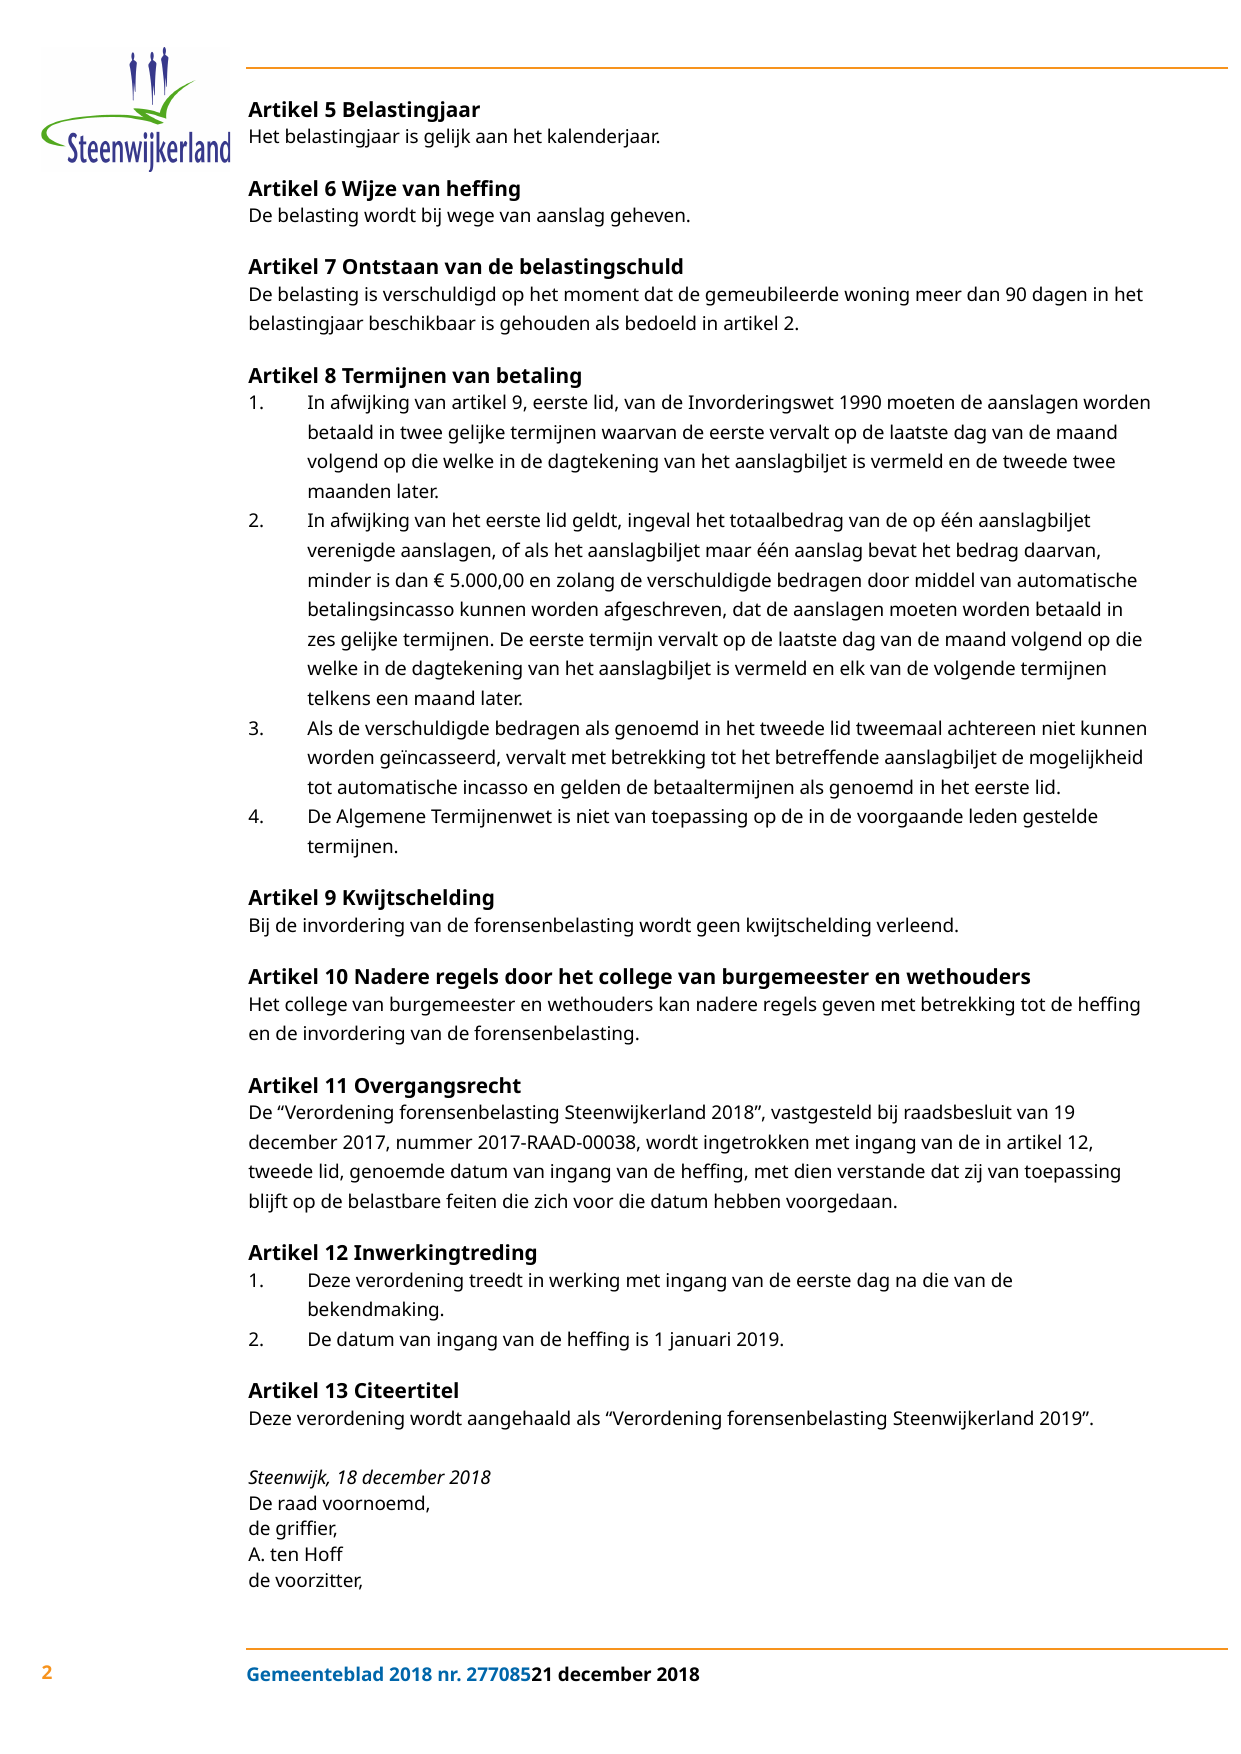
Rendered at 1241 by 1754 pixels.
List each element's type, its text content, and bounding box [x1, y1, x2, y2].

list Deze verordening treedt in werking met ingang van de eerste dag na die van de bekendmaking. [248, 1267, 1152, 1322]
text Artikel 9 Kwijtschelding [248, 883, 1152, 912]
text Bij de invordering van de forensenbelasting wordt geen kwijtschelding verleend. [248, 912, 1152, 938]
text Artikel 5 Belastingjaar [248, 95, 1152, 123]
text De “Verordening forensenbelasting Steenwijkerland 2018”, vastgesteld bij raadsbesluit van 19 december 2017, nummer 2017-RAAD-00038, wordt ingetrokken met ingang van de in artikel 12, tweede lid, genoemde datum van ingang van de heffing, met dien verstande dat zij van toepassing blijft op de belastbare feiten die zich voor die datum hebben voorgedaan. [248, 1099, 1152, 1214]
text Het college van burgemeester en wethouders kan nadere regels geven met betrekking tot de heffing en de invordering van de forensenbelasting. [248, 991, 1152, 1046]
text Artikel 10 Nadere regels door het college van burgemeester en wethouders [248, 962, 1152, 991]
text Artikel 11 Overgangsrecht [248, 1071, 1152, 1099]
text A. ten Hoff [248, 1541, 1152, 1567]
text Artikel 8 Termijnen van betaling [248, 361, 1152, 389]
list In afwijking van het eerste lid geldt, ingeval het totaalbedrag van de op één aanslagbiljet verenigde aanslagen, of als het aanslagbiljet maar één aanslag bevat het bedrag daarvan, minder is dan € 5.000,00 en zolang de verschuldigde bedragen door middel van automatische betalingsincasso kunnen worden afgeschreven, dat de aanslagen moeten worden betaald in zes gelijke termijnen. De eerste termijn vervalt op de laatste dag van de maand volgend op die welke in de dagtekening van het aanslagbiljet is vermeld en elk van de volgende termijnen telkens een maand later. [248, 508, 1152, 711]
text Artikel 12 Inwerkingtreding [248, 1238, 1152, 1267]
picture [41, 47, 231, 172]
text Het belastingjaar is gelijk aan het kalenderjaar. [248, 123, 1152, 149]
text Artikel 7 Ontstaan van de belastingschuld [248, 252, 1152, 281]
text Artikel 6 Wijze van heffing [248, 174, 1152, 202]
text De belasting is verschuldigd op het moment dat de gemeubileerde woning meer dan 90 dagen in het belastingjaar beschikbaar is gehouden als bedoeld in artikel 2. [248, 281, 1152, 336]
text De raad voornoemd, [248, 1490, 1152, 1516]
list Als de verschuldigde bedragen als genoemd in het tweede lid tweemaal achtereen niet kunnen worden geïncasseerd, vervalt met betrekking tot het betreffende aanslagbiljet de mogelijkheid tot automatische incasso en gelden de betaaltermijnen als genoemd in het eerste lid. [248, 715, 1152, 800]
text Deze verordening wordt aangehaald als “Verordening forensenbelasting Steenwijkerland 2019”. [248, 1405, 1152, 1431]
text de griffier, [248, 1516, 1152, 1541]
text De belasting wordt bij wege van aanslag geheven. [248, 202, 1152, 228]
list De Algemene Termijnenwet is niet van toepassing op de in de voorgaande leden gestelde termijnen. [248, 803, 1152, 859]
text Steenwijk, 18 december 2018 [248, 1464, 1152, 1490]
text de voorzitter, [248, 1567, 1152, 1593]
text Artikel 13 Citeertitel [248, 1376, 1152, 1405]
list In afwijking van artikel 9, eerste lid, van de Invorderingswet 1990 moeten de aanslagen worden betaald in twee gelijke termijnen waarvan de eerste vervalt op de laatste dag van de maand volgend op die welke in de dagtekening van het aanslagbiljet is vermeld en de tweede twee maanden later. [248, 389, 1152, 504]
list De datum van ingang van de heffing is 1 januari 2019. [248, 1326, 1152, 1352]
